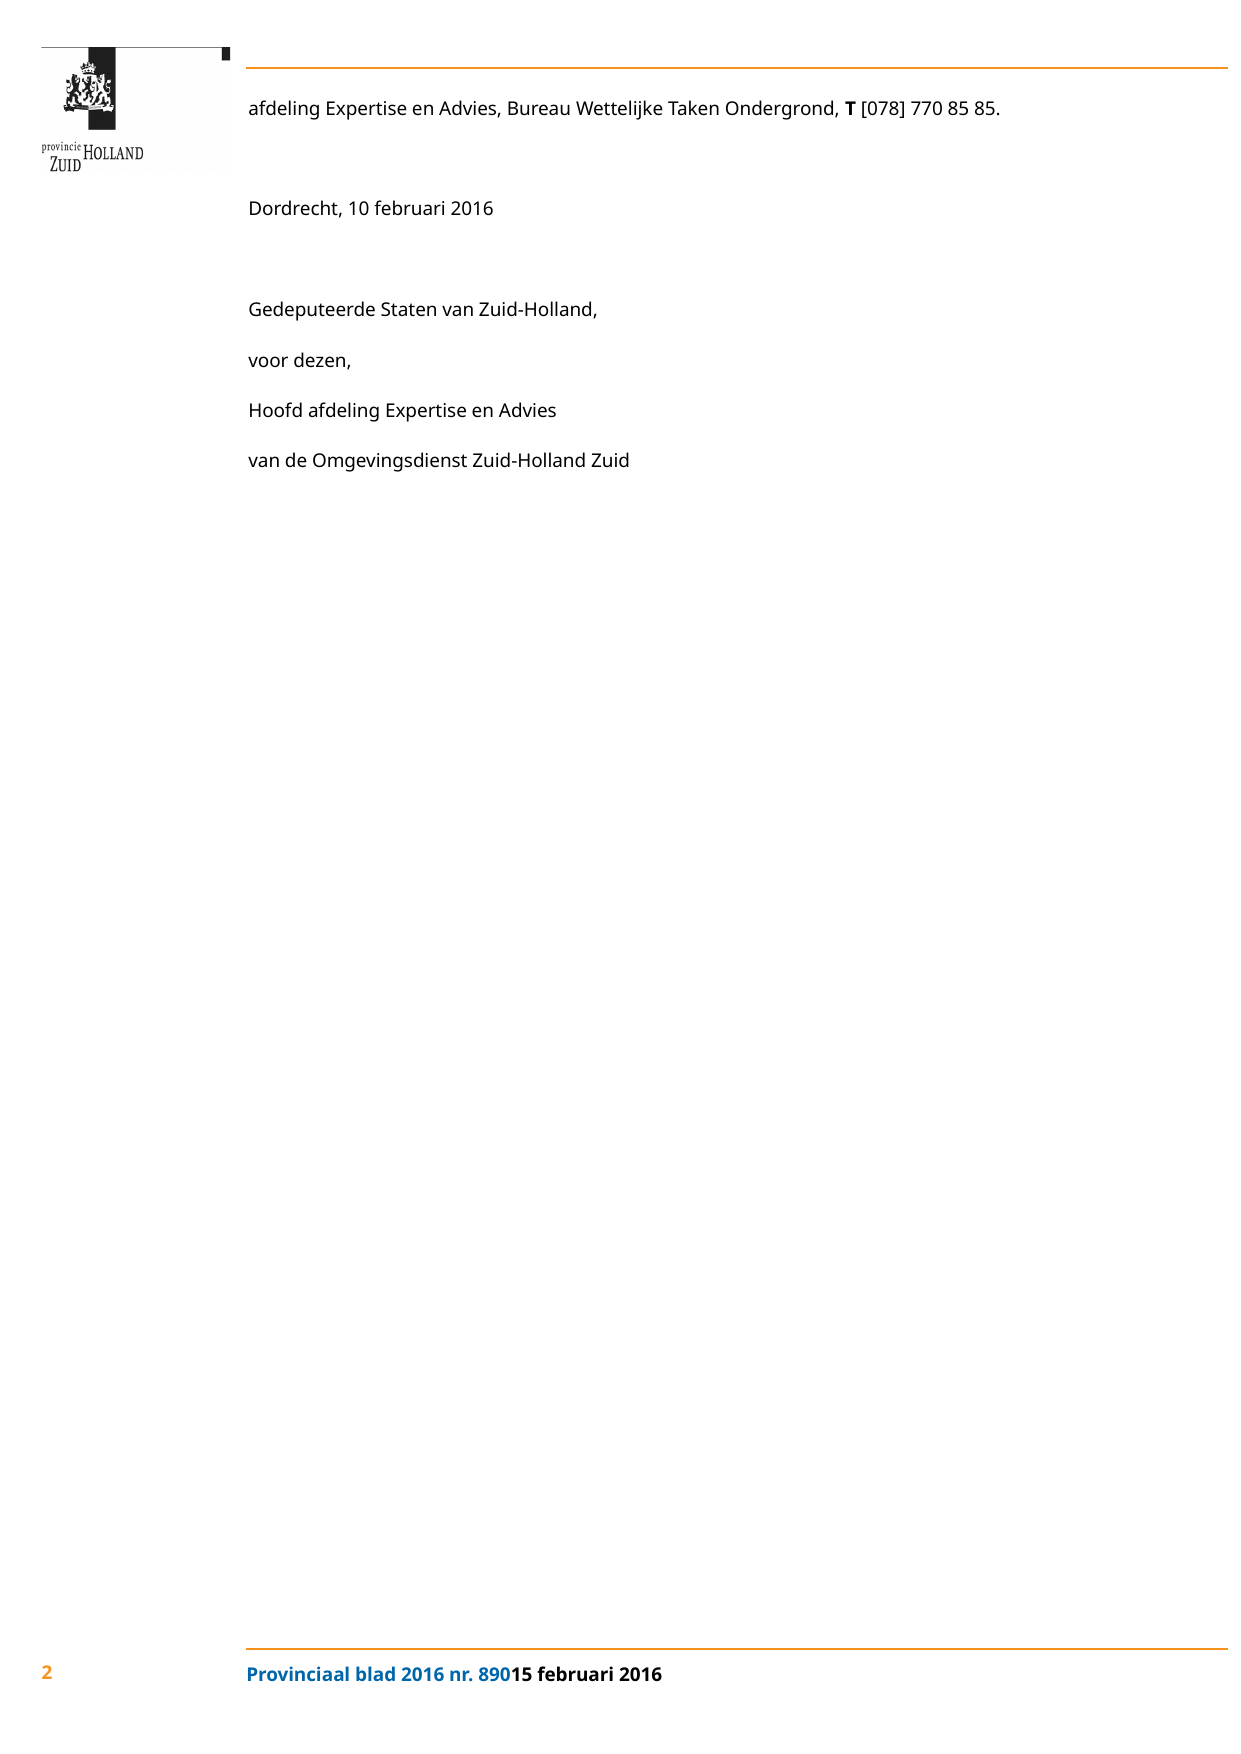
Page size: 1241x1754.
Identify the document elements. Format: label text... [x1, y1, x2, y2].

text voor dezen, [248, 347, 1152, 373]
text Dordrecht, 10 februari 2016 [248, 196, 1152, 221]
picture [41, 47, 231, 172]
text Hoofd afdeling Expertise en Advies [248, 397, 1152, 423]
text Gedeputeerde Staten van Zuid-Holland, [248, 296, 1152, 322]
text afdeling Expertise en Advies, Bureau Wettelijke Taken Ondergrond, T [078] 770 85 85. [248, 95, 1152, 121]
text van de Omgevingsdienst Zuid-Holland Zuid [248, 448, 1152, 473]
